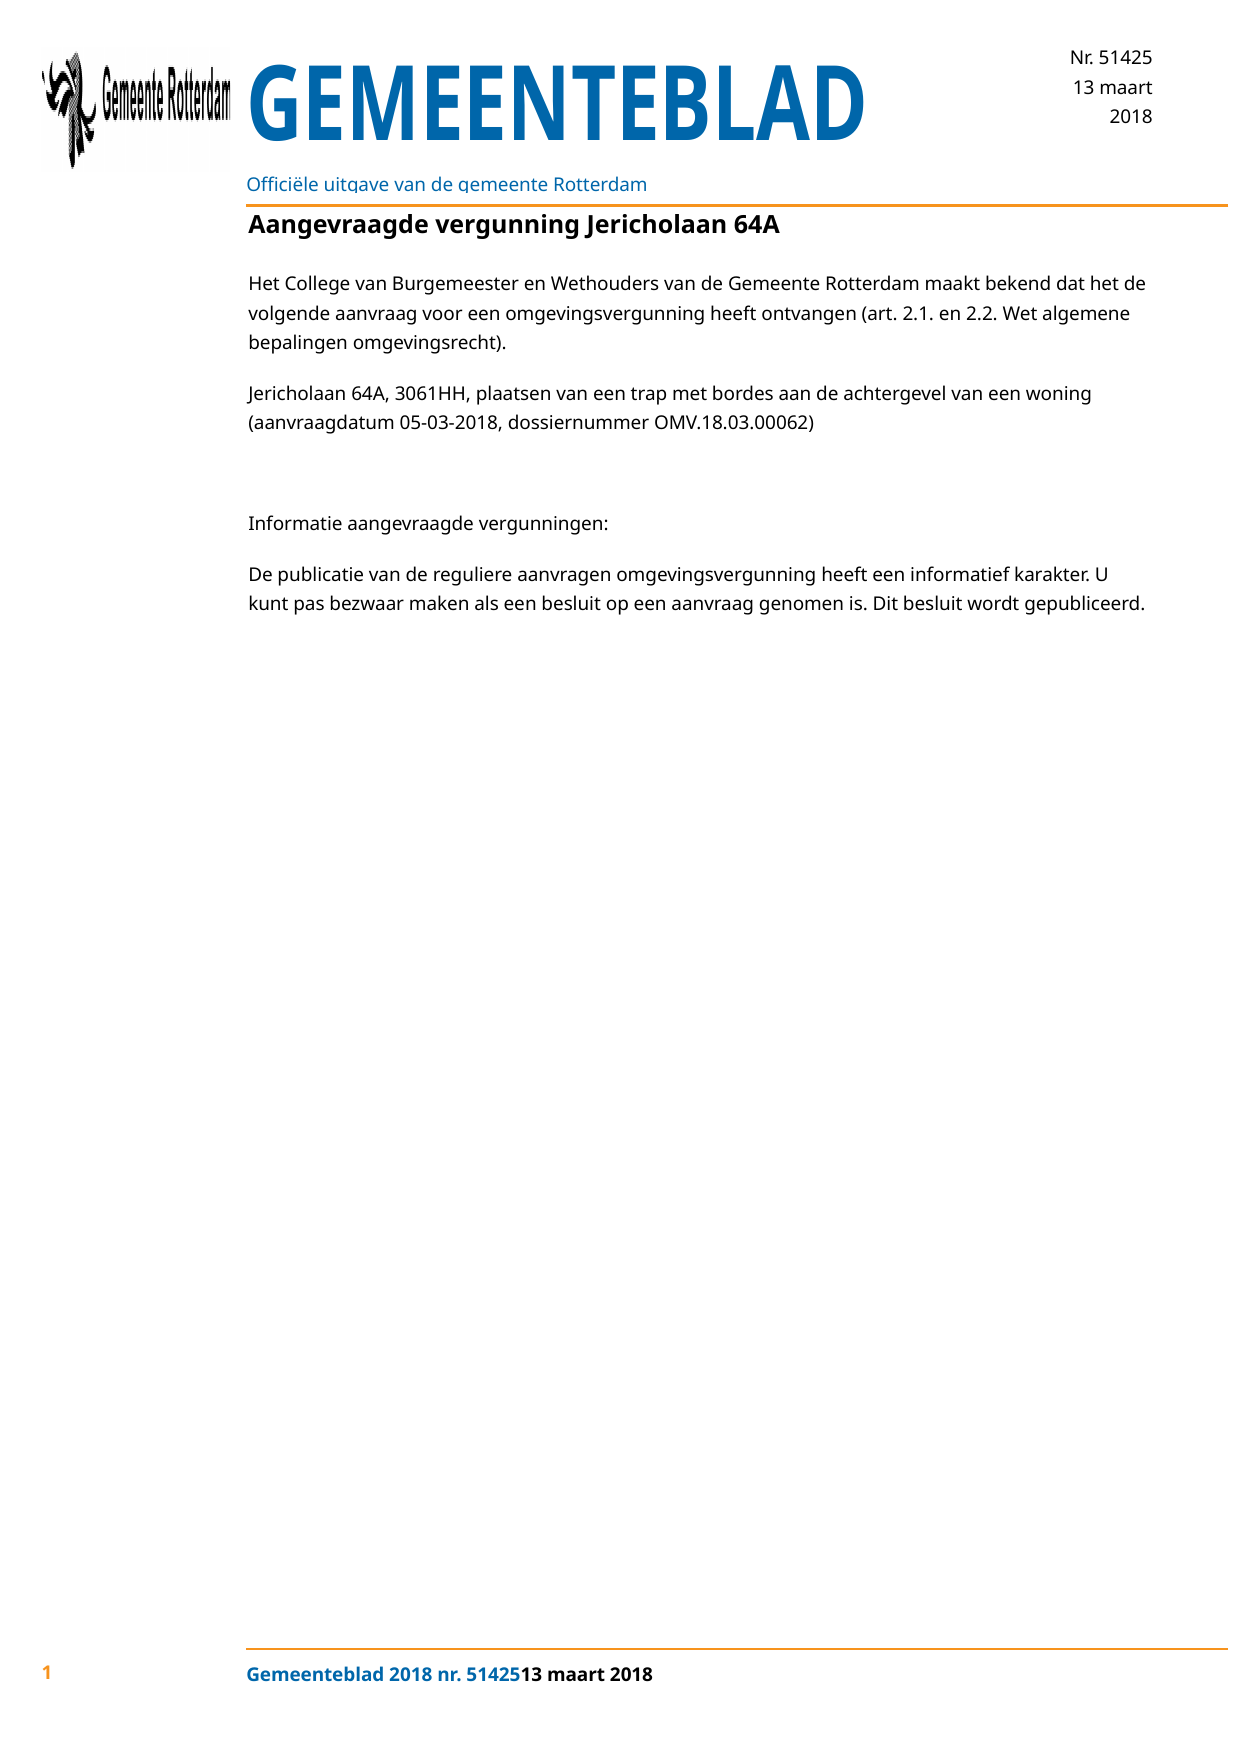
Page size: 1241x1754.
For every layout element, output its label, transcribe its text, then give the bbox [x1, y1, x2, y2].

text Informatie aangevraagde vergunningen: [248, 510, 1152, 536]
text Het College van Burgemeester en Wethouders van de Gemeente Rotterdam maakt bekend dat het de volgende aanvraag voor een omgevingsvergunning heeft ontvangen (art. 2.1. en 2.2. Wet algemene bepalingen omgevingsrecht). [248, 270, 1152, 355]
text De publicatie van de reguliere aanvragen omgevingsvergunning heeft een informatief karakter. U kunt pas bezwaar maken als een besluit op een aanvraag genomen is. Dit besluit wordt gepubliceerd. [248, 561, 1152, 616]
picture [41, 47, 231, 172]
text Aangevraagde vergunning Jericholaan 64A [248, 207, 1152, 241]
text Jericholaan 64A, 3061HH, plaatsen van een trap met bordes aan de achtergevel van een woning (aanvraagdatum 05-03-2018, dossiernummer OMV.18.03.00062) [248, 380, 1152, 435]
